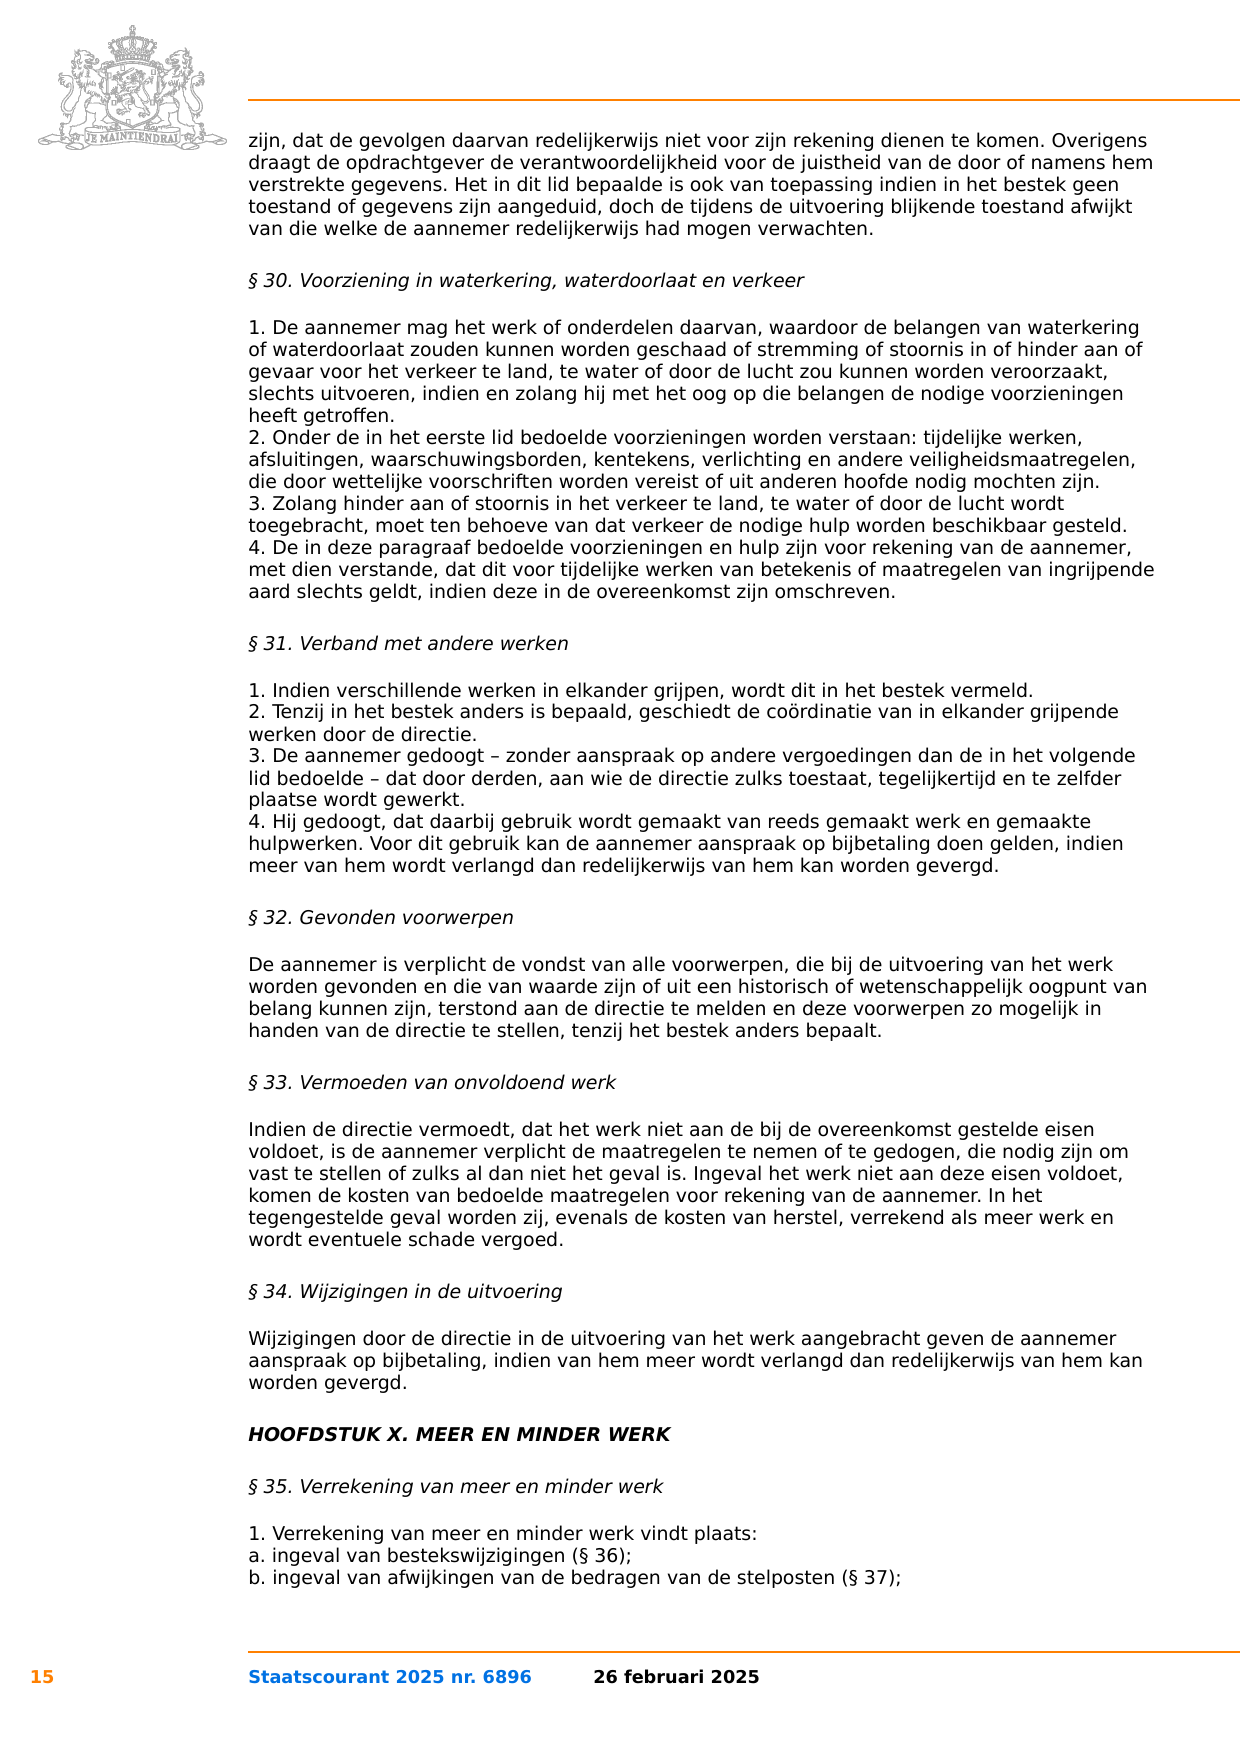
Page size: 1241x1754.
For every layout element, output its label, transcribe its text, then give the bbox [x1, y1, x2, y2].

text De aannemer is verplicht de vondst van alle voorwerpen, die bij de uitvoering van het werk worden gevonden en die van waarde zijn of uit een historisch of wetenschappelijk oogpunt van belang kunnen zijn, terstond aan de directie te melden en deze voorwerpen zo mogelijk in handen van de directie te stellen, tenzij het bestek anders bepaalt. [248, 954, 1163, 1042]
text 2. Onder de in het eerste lid bedoelde voorzieningen worden verstaan: tijdelijke werken, afsluitingen, waarschuwingsborden, kentekens, verlichting en andere veiligheidsmaatregelen, die door wettelijke voorschriften worden vereist of uit anderen hoofde nodig mochten zijn. [248, 427, 1163, 493]
text Wijzigingen door de directie in de uitvoering van het werk aangebracht geven de aannemer aanspraak op bijbetaling, indien van hem meer wordt verlangd dan redelijkerwijs van hem kan worden gevergd. [248, 1328, 1163, 1394]
subtitle HOOFDSTUK X. MEER EN MINDER WERK [248, 1424, 1163, 1446]
subtitle § 31. Verband met andere werken [248, 632, 1163, 654]
text Indien de directie vermoedt, dat het werk niet aan de bij de overeenkomst gestelde eisen voldoet, is de aannemer verplicht de maatregelen te nemen of te gedogen, die nodig zijn om vast te stellen of zulks al dan niet het geval is. Ingeval het werk niet aan deze eisen voldoet, komen de kosten van bedoelde maatregelen voor rekening van de aannemer. In het tegengestelde geval worden zij, evenals de kosten van herstel, verrekend als meer werk en wordt eventuele schade vergoed. [248, 1119, 1163, 1251]
text 1. De aannemer mag het werk of onderdelen daarvan, waardoor de belangen van waterkering of waterdoorlaat zouden kunnen worden geschaad of stremming of stoornis in of hinder aan of gevaar voor het verkeer te land, te water of door de lucht zou kunnen worden veroorzaakt, slechts uitvoeren, indien en zolang hij met het oog op die belangen de nodige voorzieningen heeft getroffen. [248, 317, 1163, 427]
text 1. Indien verschillende werken in elkander grijpen, wordt dit in het bestek vermeld. [248, 679, 1163, 701]
subtitle § 35. Verrekening van meer en minder werk [248, 1476, 1163, 1498]
picture [38, 25, 227, 150]
text 4. De in deze paragraaf bedoelde voorzieningen en hulp zijn voor rekening van de aannemer, met dien verstande, dat dit voor tijdelijke werken van betekenis of maatregelen van ingrijpende aard slechts geldt, indien deze in de overeenkomst zijn omschreven. [248, 537, 1163, 602]
text a. ingeval van bestekswijzigingen (§ 36); [248, 1545, 1163, 1567]
text zijn, dat de gevolgen daarvan redelijkerwijs niet voor zijn rekening dienen te komen. Overigens draagt de opdrachtgever de verantwoordelijkheid voor de juistheid van de door of namens hem verstrekte gegevens. Het in dit lid bepaalde is ook van toepassing indien in het bestek geen toestand of gegevens zijn aangeduid, doch de tijdens de uitvoering blijkende toestand afwijkt van die welke de aannemer redelijkerwijs had mogen verwachten. [248, 130, 1163, 240]
subtitle § 34. Wijzigingen in de uitvoering [248, 1281, 1163, 1303]
text 2. Tenzij in het bestek anders is bepaald, geschiedt de coördinatie van in elkander grijpende werken door de directie. [248, 701, 1163, 745]
subtitle § 30. Voorziening in waterkering, waterdoorlaat en verkeer [248, 270, 1163, 292]
text b. ingeval van afwijkingen van de bedragen van de stelposten (§ 37); [248, 1567, 1163, 1589]
text 4. Hij gedoogt, dat daarbij gebruik wordt gemaakt van reeds gemaakt werk en gemaakte hulpwerken. Voor dit gebruik kan de aannemer aanspraak op bijbetaling doen gelden, indien meer van hem wordt verlangd dan redelijkerwijs van hem kan worden gevergd. [248, 811, 1163, 877]
text 1. Verrekening van meer en minder werk vindt plaats: [248, 1523, 1163, 1545]
text 3. Zolang hinder aan of stoornis in het verkeer te land, te water of door de lucht wordt toegebracht, moet ten behoeve van dat verkeer de nodige hulp worden beschikbaar gesteld. [248, 493, 1163, 537]
subtitle § 33. Vermoeden van onvoldoend werk [248, 1072, 1163, 1094]
text 3. De aannemer gedoogt – zonder aanspraak op andere vergoedingen dan de in het volgende lid bedoelde – dat door derden, aan wie de directie zulks toestaat, tegelijkertijd en te zelfder plaatse wordt gewerkt. [248, 745, 1163, 811]
subtitle § 32. Gevonden voorwerpen [248, 907, 1163, 929]
